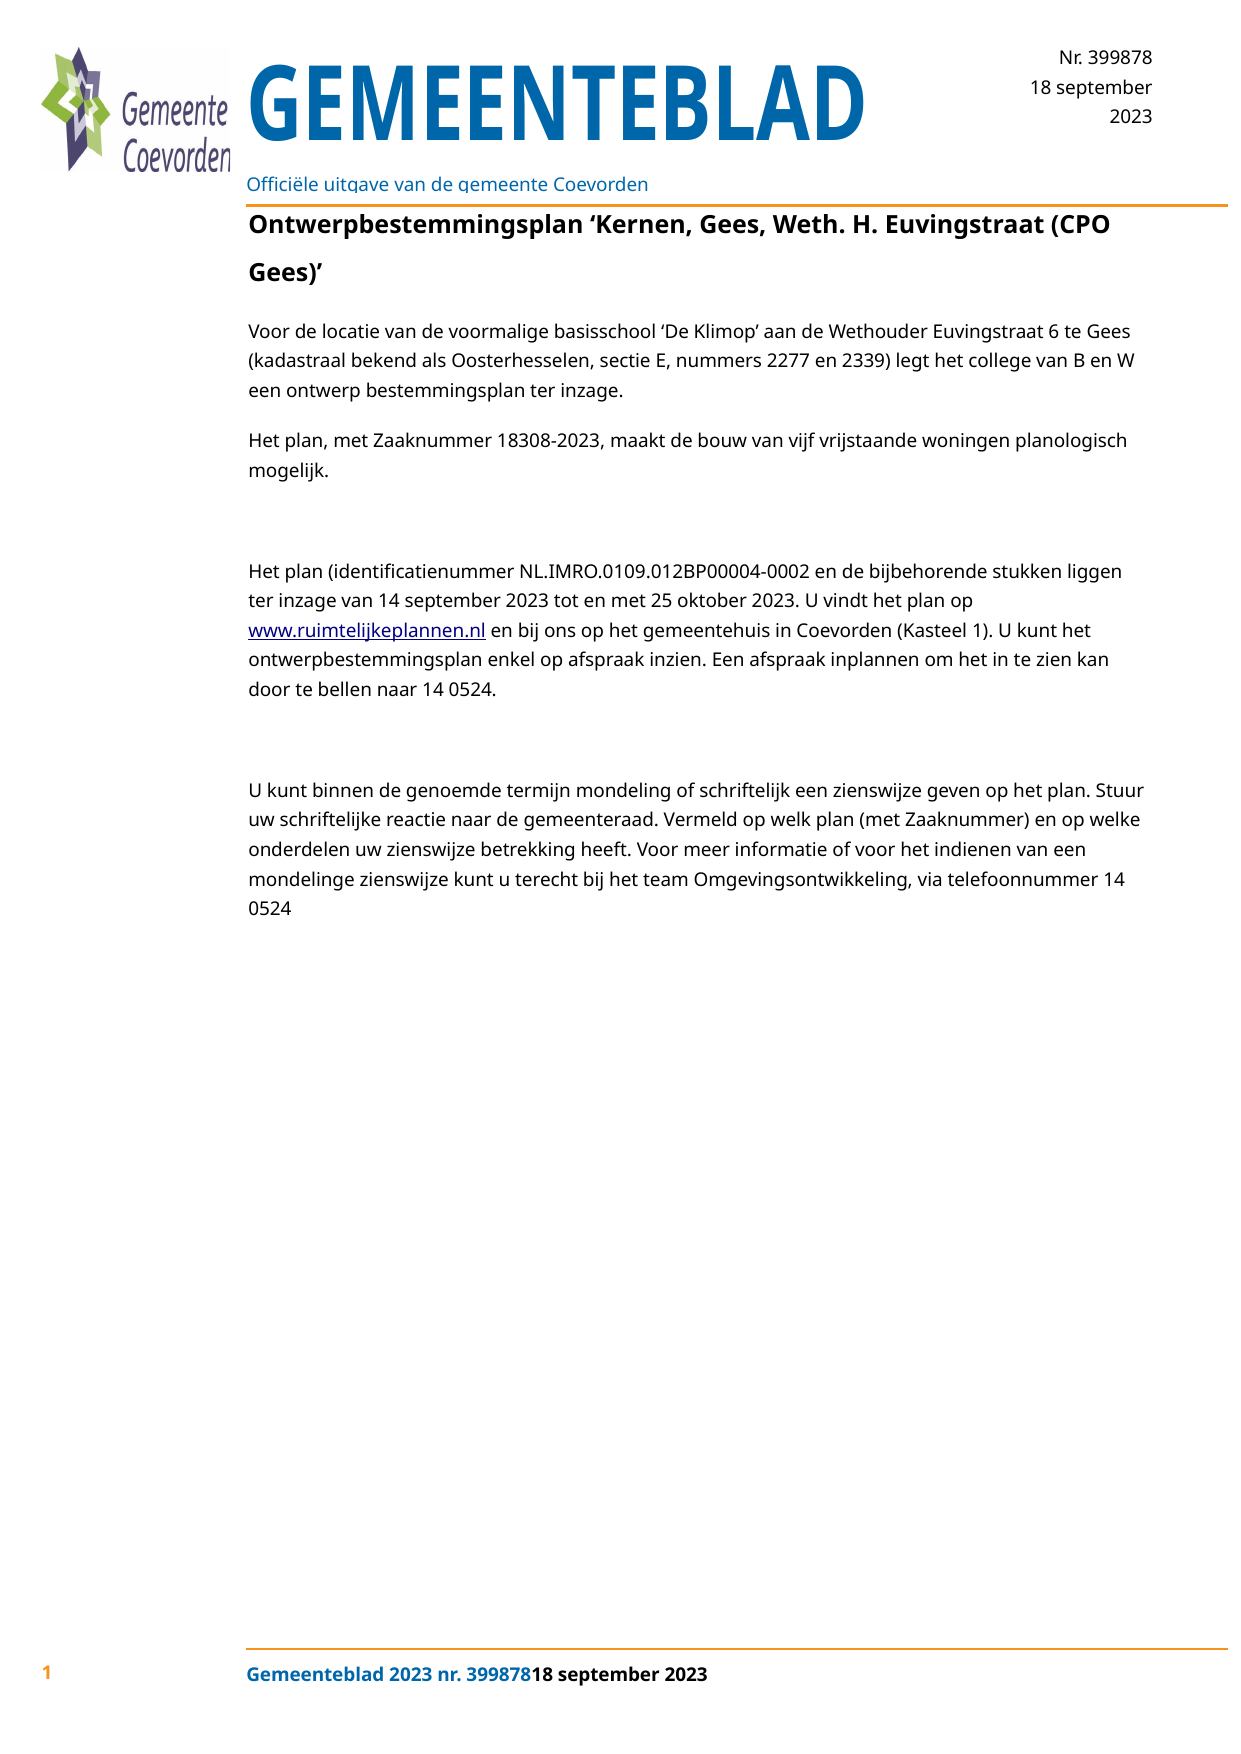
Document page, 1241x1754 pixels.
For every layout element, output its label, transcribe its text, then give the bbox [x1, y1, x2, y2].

text U kunt binnen de genoemde termijn mondeling of schriftelijk een zienswijze geven op het plan. Stuur uw schriftelijke reactie naar de gemeenteraad. Vermeld op welk plan (met Zaaknummer) en op welke onderdelen uw zienswijze betrekking heeft. Voor meer informatie of voor het indienen van een mondelinge zienswijze kunt u terecht bij het team Omgevingsontwikkeling, via telefoonnummer 14 0524 [248, 777, 1152, 921]
text Het plan, met Zaaknummer 18308-2023, maakt de bouw van vijf vrijstaande woningen planologisch mogelijk. [248, 427, 1152, 483]
text Voor de locatie van de voormalige basisschool ‘De Klimop’ aan de Wethouder Euvingstraat 6 te Gees (kadastraal bekend als Oosterhesselen, sectie E, nummers 2277 en 2339) legt het college van B en W een ontwerp bestemmingsplan ter inzage. [248, 318, 1152, 403]
text Het plan (identificatienummer NL.IMRO.0109.012BP00004-0002 en de bijbehorende stukken liggen ter inzage van 14 september 2023 tot en met 25 oktober 2023. U vindt het plan op www.ruimtelijkeplannen.nl en bij ons op het gemeentehuis in Coevorden (Kasteel 1). U kunt het ontwerpbestemmingsplan enkel op afspraak inzien. Een afspraak inplannen om het in te zien kan door te bellen naar 14 0524. [248, 558, 1152, 702]
picture [41, 47, 231, 172]
text Ontwerpbestemmingsplan ‘Kernen, Gees, Weth. H. Euvingstraat (CPO Gees)’ [248, 207, 1152, 288]
